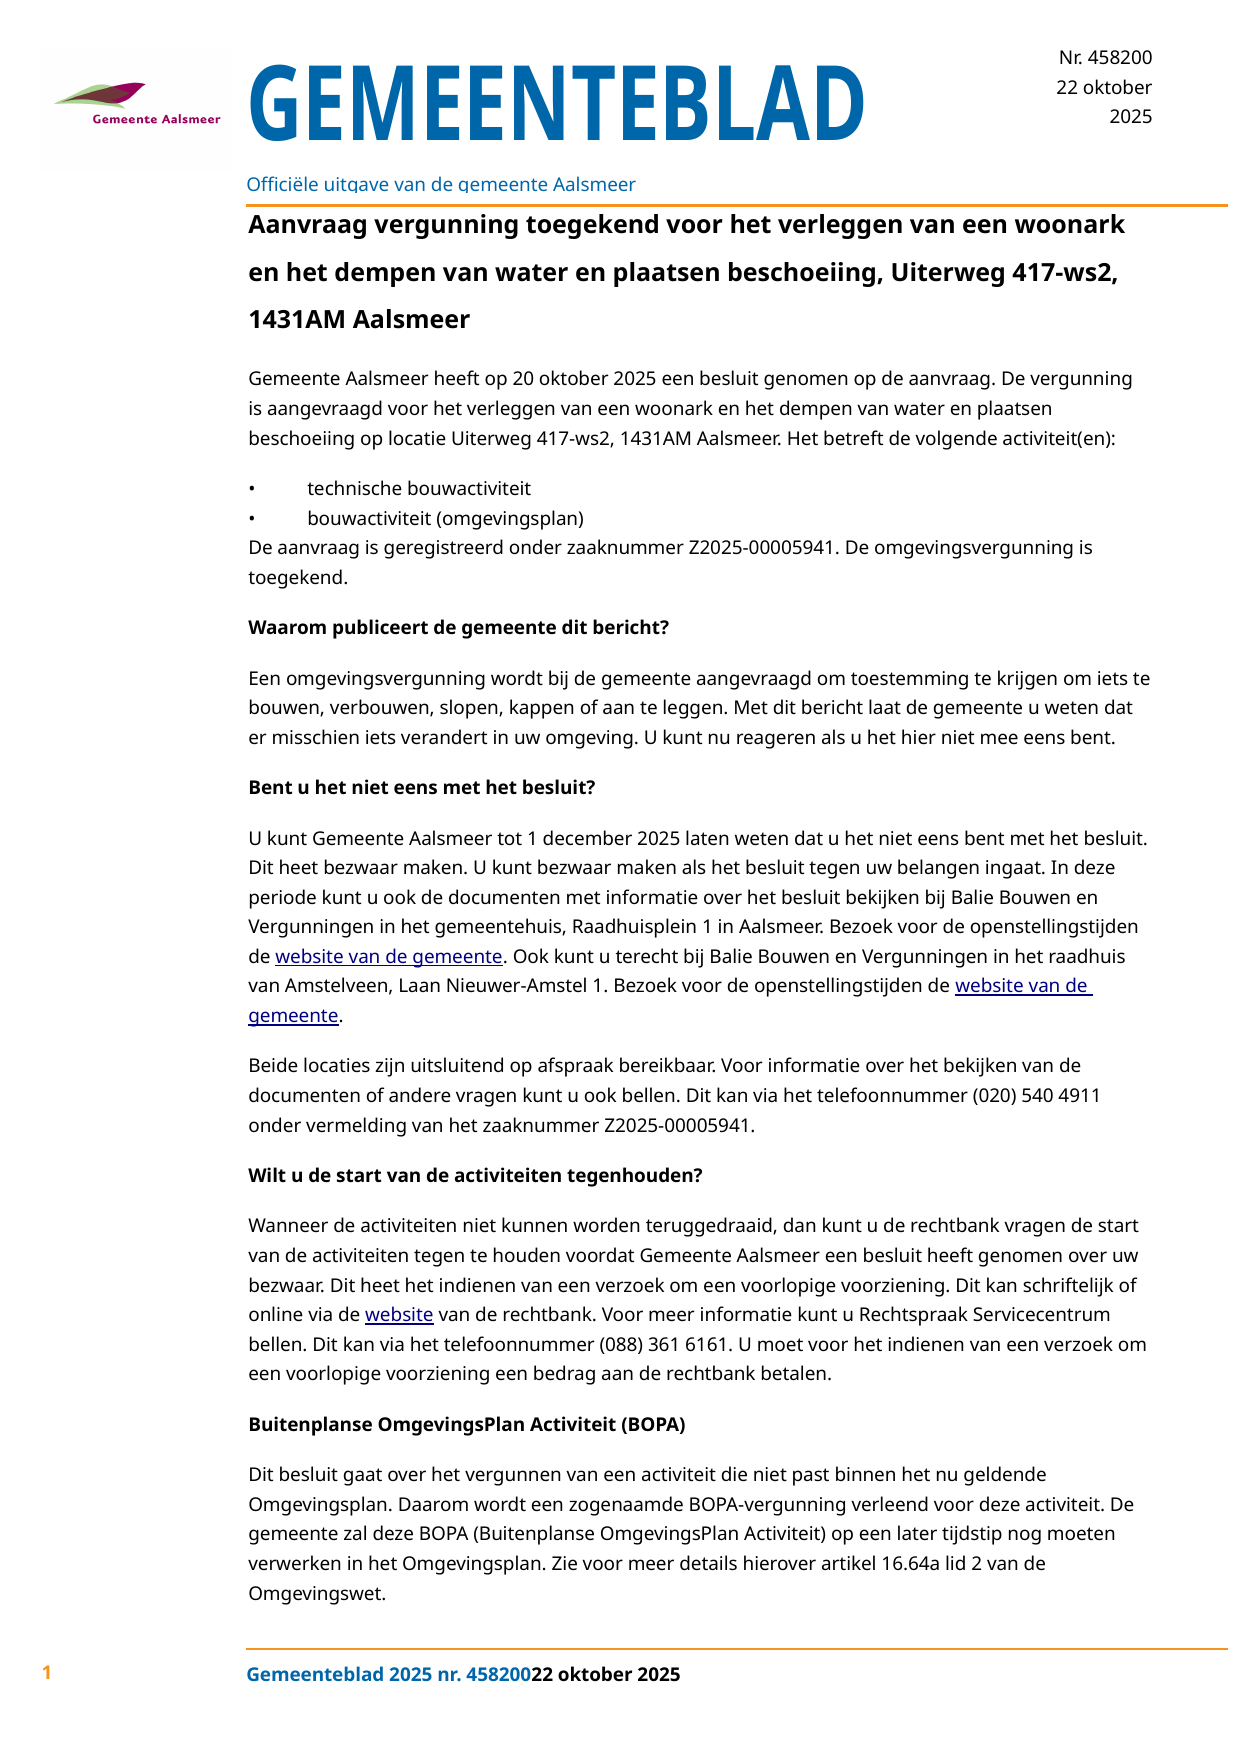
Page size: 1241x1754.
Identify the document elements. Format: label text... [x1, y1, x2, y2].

text Gemeente Aalsmeer heeft op 20 oktober 2025 een besluit genomen op de aanvraag. De vergunning is aangevraagd voor het verleggen van een woonark en het dempen van water en plaatsen beschoeiing op locatie Uiterweg 417-ws2, 1431AM Aalsmeer. Het betreft de volgende activiteit(en): [248, 366, 1152, 450]
list bouwactiviteit (omgevingsplan) [248, 505, 1152, 530]
text Beide locaties zijn uitsluitend op afspraak bereikbaar. Voor informatie over het bekijken van de documenten of andere vragen kunt u ook bellen. Dit kan via het telefoonnummer (020) 540 4911 onder vermelding van het zaaknummer Z2025-00005941. [248, 1053, 1152, 1137]
text Bent u het niet eens met het besluit? [248, 774, 1152, 800]
text Wilt u de start van de activiteiten tegenhouden? [248, 1162, 1152, 1188]
picture [41, 47, 231, 172]
text De aanvraag is geregistreerd onder zaaknummer Z2025-00005941. De omgevingsvergunning is toegekend. [248, 534, 1152, 589]
text Aanvraag vergunning toegekend voor het verleggen van een woonark en het dempen van water en plaatsen beschoeiing, Uiterweg 417-ws2, 1431AM Aalsmeer [248, 207, 1152, 336]
text Waarom publiceert de gemeente dit bericht? [248, 614, 1152, 640]
text Een omgevingsvergunning wordt bij de gemeente aangevraagd om toestemming te krijgen om iets te bouwen, verbouwen, slopen, kappen of aan te leggen. Met dit bericht laat de gemeente u weten dat er misschien iets verandert in uw omgeving. U kunt nu reageren als u het hier niet mee eens bent. [248, 665, 1152, 749]
text U kunt Gemeente Aalsmeer tot 1 december 2025 laten weten dat u het niet eens bent met het besluit. Dit heet bezwaar maken. U kunt bezwaar maken als het besluit tegen uw belangen ingaat. In deze periode kunt u ook de documenten met informatie over het besluit bekijken bij Balie Bouwen en Vergunningen in het gemeentehuis, Raadhuisplein 1 in Aalsmeer. Bezoek voor de openstellingstijden de website van de gemeente. Ook kunt u terecht bij Balie Bouwen en Vergunningen in het raadhuis van Amstelveen, Laan Nieuwer-Amstel 1. Bezoek voor de openstellingstijden de website van de gemeente. [248, 825, 1152, 1028]
list technische bouwactiviteit [248, 475, 1152, 501]
text Wanneer de activiteiten niet kunnen worden teruggedraaid, dan kunt u de rechtbank vragen de start van de activiteiten tegen te houden voordat Gemeente Aalsmeer een besluit heeft genomen over uw bezwaar. Dit heet het indienen van een verzoek om een voorlopige voorziening. Dit kan schriftelijk of online via de website van de rechtbank. Voor meer informatie kunt u Rechtspraak Servicecentrum bellen. Dit kan via het telefoonnummer (088) 361 6161. U moet voor het indienen van een verzoek om een voorlopige voorziening een bedrag aan de rechtbank betalen. [248, 1213, 1152, 1386]
text Dit besluit gaat over het vergunnen van een activiteit die niet past binnen het nu geldende Omgevingsplan. Daarom wordt een zogenaamde BOPA-vergunning verleend voor deze activiteit. De gemeente zal deze BOPA (Buitenplanse OmgevingsPlan Activiteit) op een later tijdstip nog moeten verwerken in het Omgevingsplan. Zie voor meer details hierover artikel 16.64a lid 2 van de Omgevingswet. [248, 1461, 1152, 1605]
text Buitenplanse OmgevingsPlan Activiteit (BOPA) [248, 1411, 1152, 1437]
